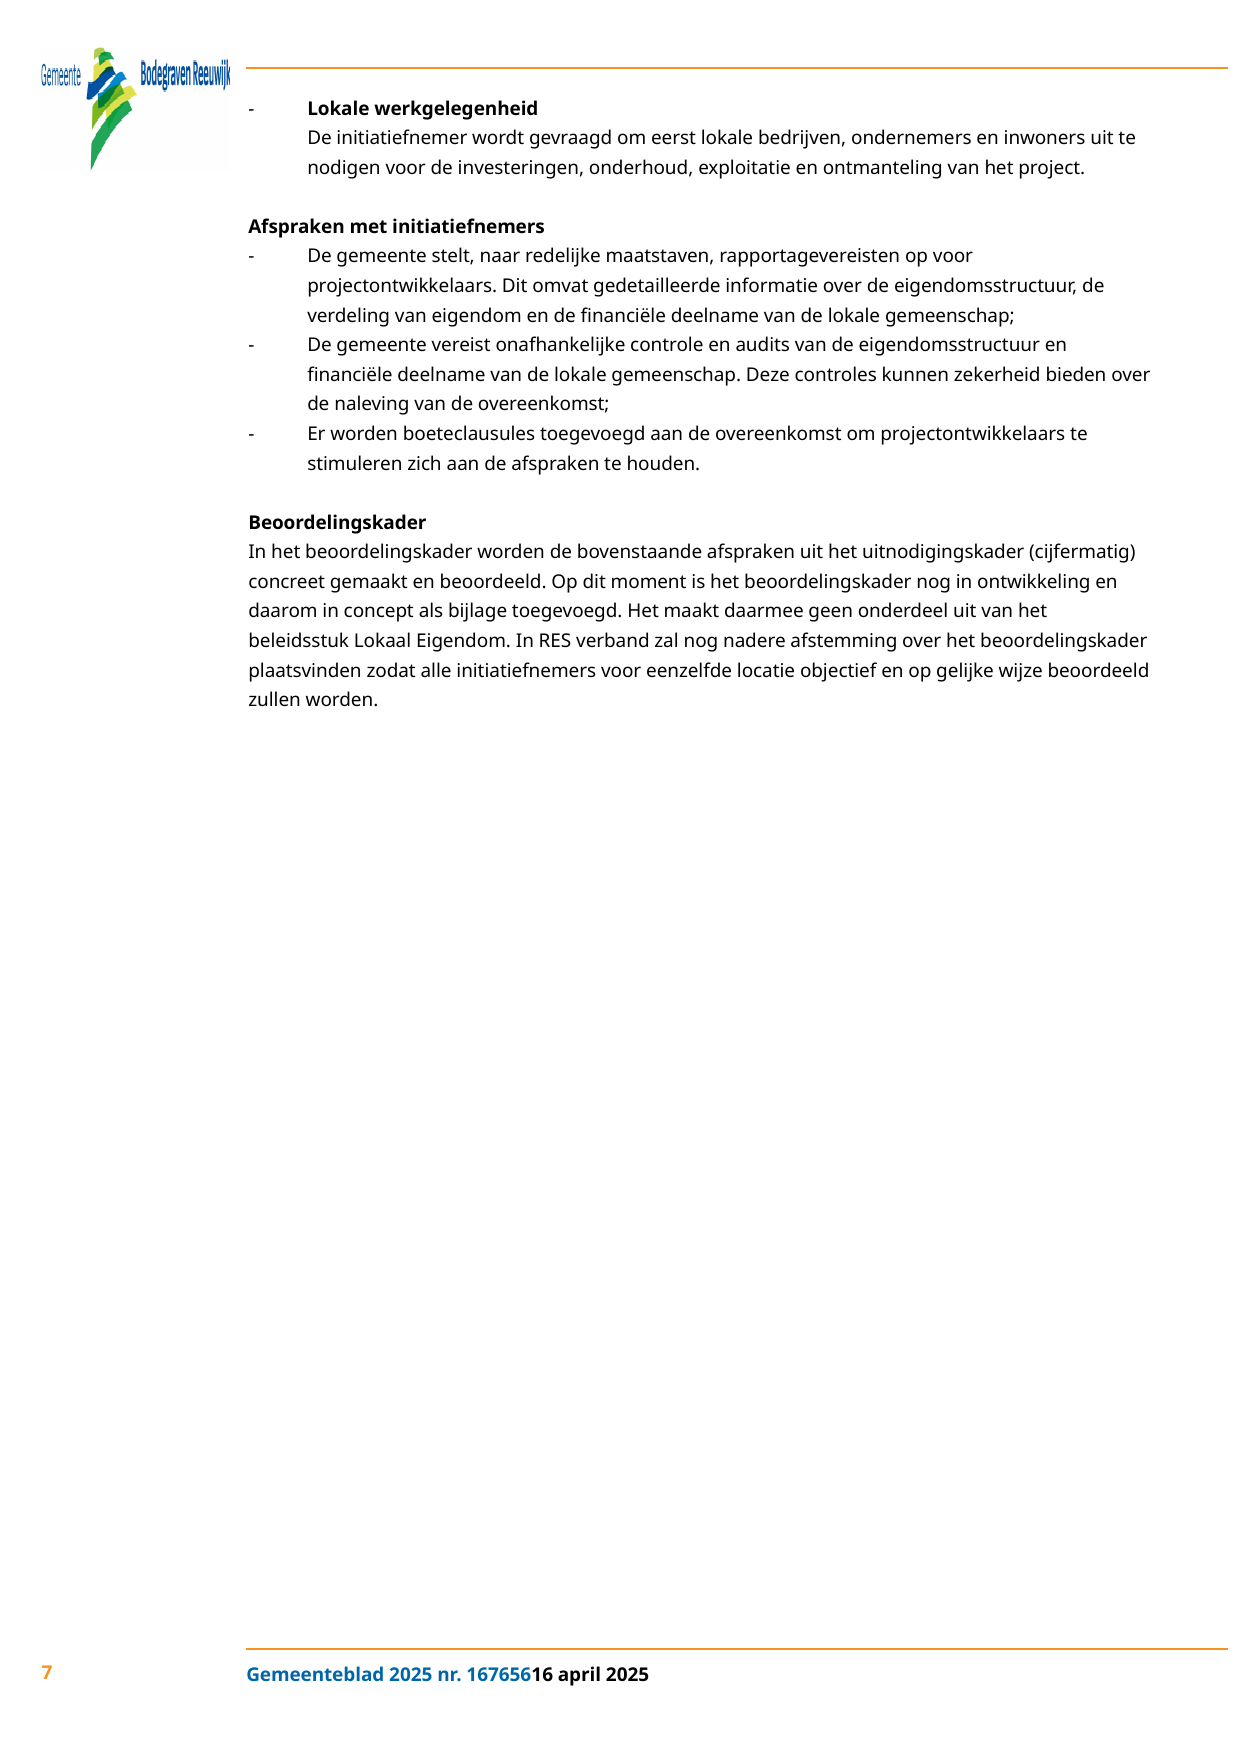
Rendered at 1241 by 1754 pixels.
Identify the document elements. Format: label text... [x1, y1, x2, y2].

text Afspraken met initiatiefnemers [248, 213, 1152, 239]
text Beoordelingskader [248, 509, 1152, 535]
list De gemeente stelt, naar redelijke maatstaven, rapportagevereisten op voor projectontwikkelaars. Dit omvat gedetailleerde informatie over de eigendomsstructuur, de verdeling van eigendom en de financiële deelname van de lokale gemeenschap; [248, 243, 1152, 328]
list De initiatiefnemer wordt gevraagd om eerst lokale bedrijven, ondernemers en inwoners uit te nodigen voor de investeringen, onderhoud, exploitatie en ontmanteling van het project. [248, 124, 1152, 180]
list Er worden boeteclausules toegevoegd aan de overeenkomst om projectontwikkelaars te stimuleren zich aan de afspraken te houden. [248, 420, 1152, 476]
text In het beoordelingskader worden de bovenstaande afspraken uit het uitnodigingskader (cijfermatig) concreet gemaakt en beoordeeld. Op dit moment is het beoordelingskader nog in ontwikkeling en daarom in concept als bijlage toegevoegd. Het maakt daarmee geen onderdeel uit van het beleidsstuk Lokaal Eigendom. In RES verband zal nog nadere afstemming over het beoordelingskader plaatsvinden zodat alle initiatiefnemers voor eenzelfde locatie objectief en op gelijke wijze beoordeeld zullen worden. [248, 538, 1152, 712]
list Lokale werkgelegenheid [248, 95, 1152, 121]
picture [41, 47, 231, 172]
list De gemeente vereist onafhankelijke controle en audits van de eigendomsstructuur en financiële deelname van de lokale gemeenschap. Deze controles kunnen zekerheid bieden over de naleving van de overeenkomst; [248, 331, 1152, 416]
